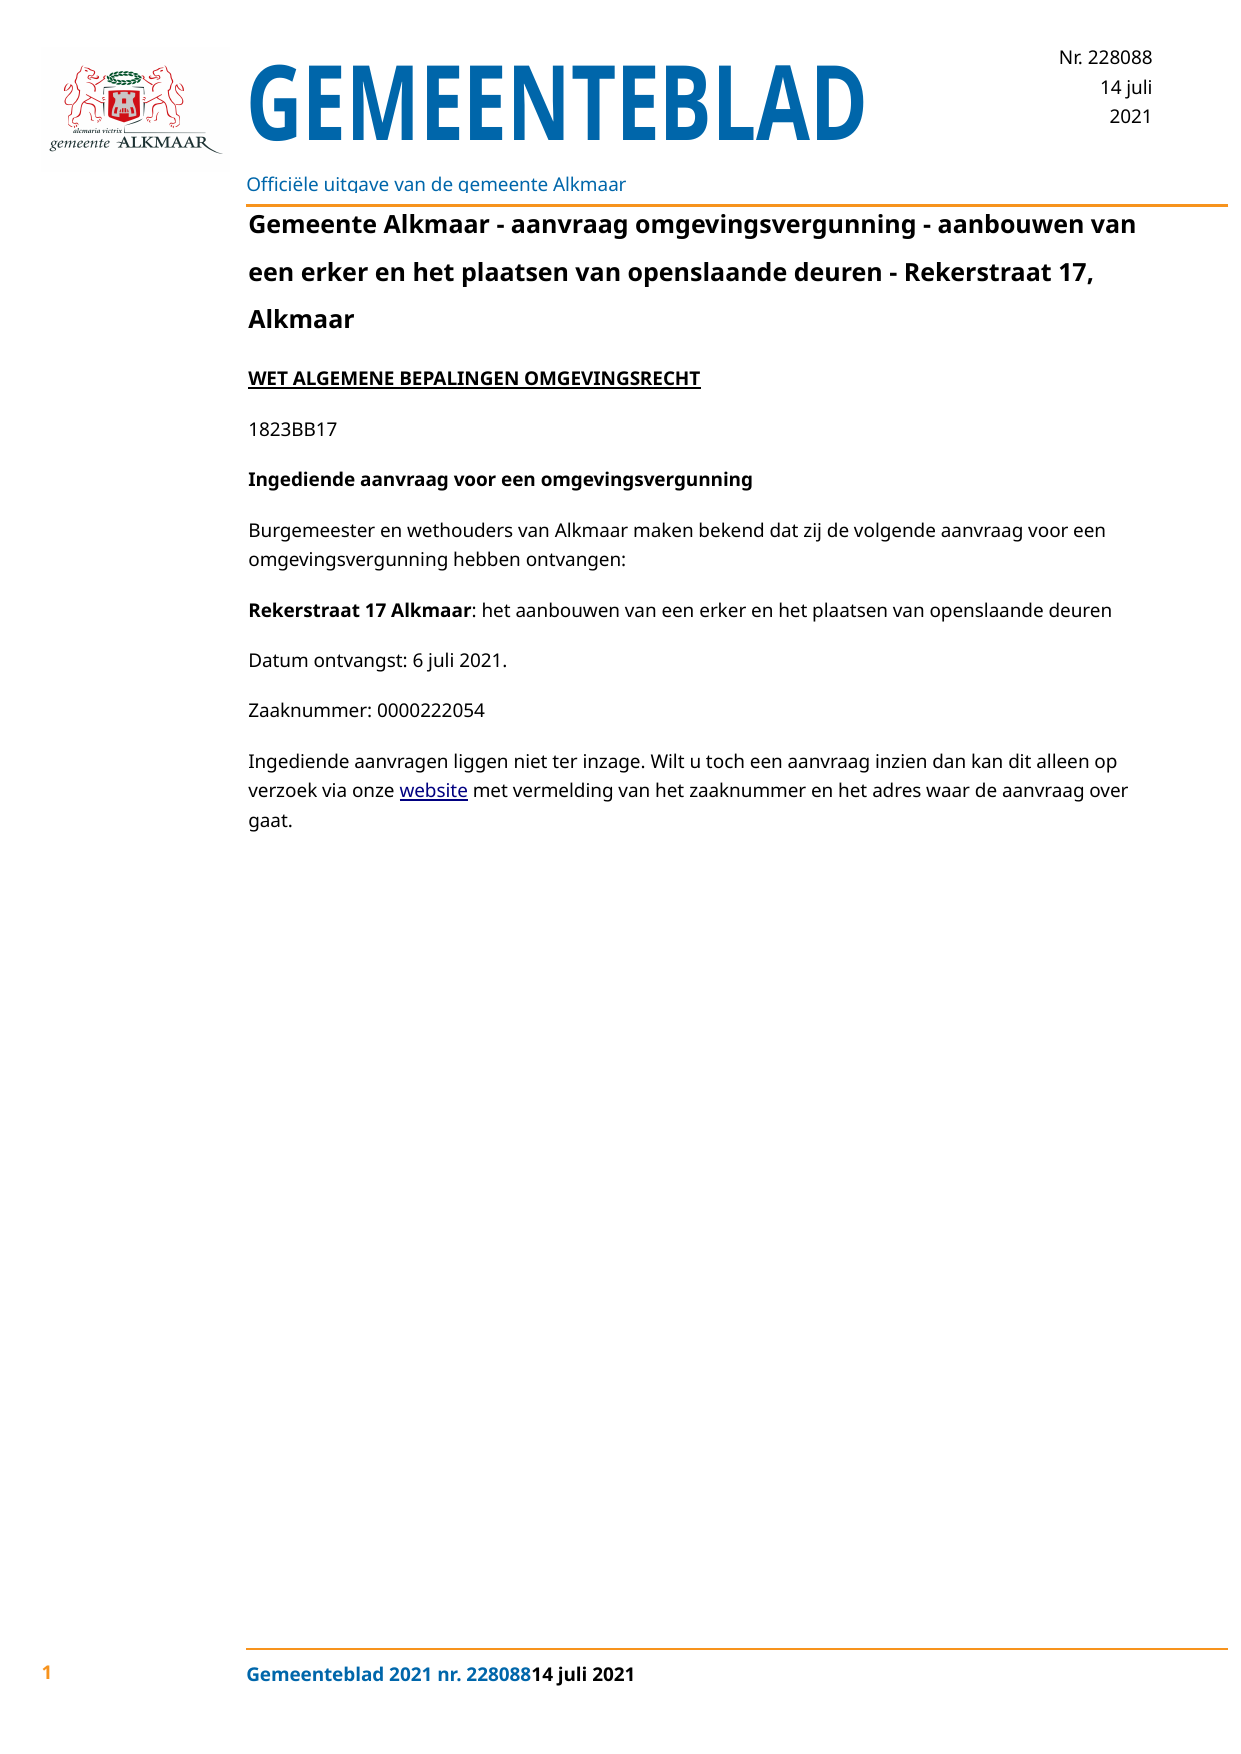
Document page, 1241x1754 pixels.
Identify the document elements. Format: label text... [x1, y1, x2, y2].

text Zaaknummer: 0000222054 [248, 698, 1152, 723]
text 1823BB17 [248, 416, 1152, 442]
text WET ALGEMENE BEPALINGEN OMGEVINGSRECHT [248, 366, 1152, 391]
text Datum ontvangst: 6 juli 2021. [248, 647, 1152, 673]
text Ingediende aanvragen liggen niet ter inzage. Wilt u toch een aanvraag inzien dan kan dit alleen op verzoek via onze website met vermelding van het zaaknummer en het adres waar de aanvraag over gaat. [248, 748, 1152, 833]
text Ingediende aanvraag voor een omgevingsvergunning [248, 466, 1152, 492]
text Rekerstraat 17 Alkmaar: het aanbouwen van een erker en het plaatsen van openslaande deuren [248, 597, 1152, 622]
text Burgemeester en wethouders van Alkmaar maken bekend dat zij de volgende aanvraag voor een omgevingsvergunning hebben ontvangen: [248, 517, 1152, 572]
text Gemeente Alkmaar - aanvraag omgevingsvergunning - aanbouwen van een erker en het plaatsen van openslaande deuren - Rekerstraat 17, Alkmaar [248, 207, 1152, 336]
picture [41, 47, 231, 172]
